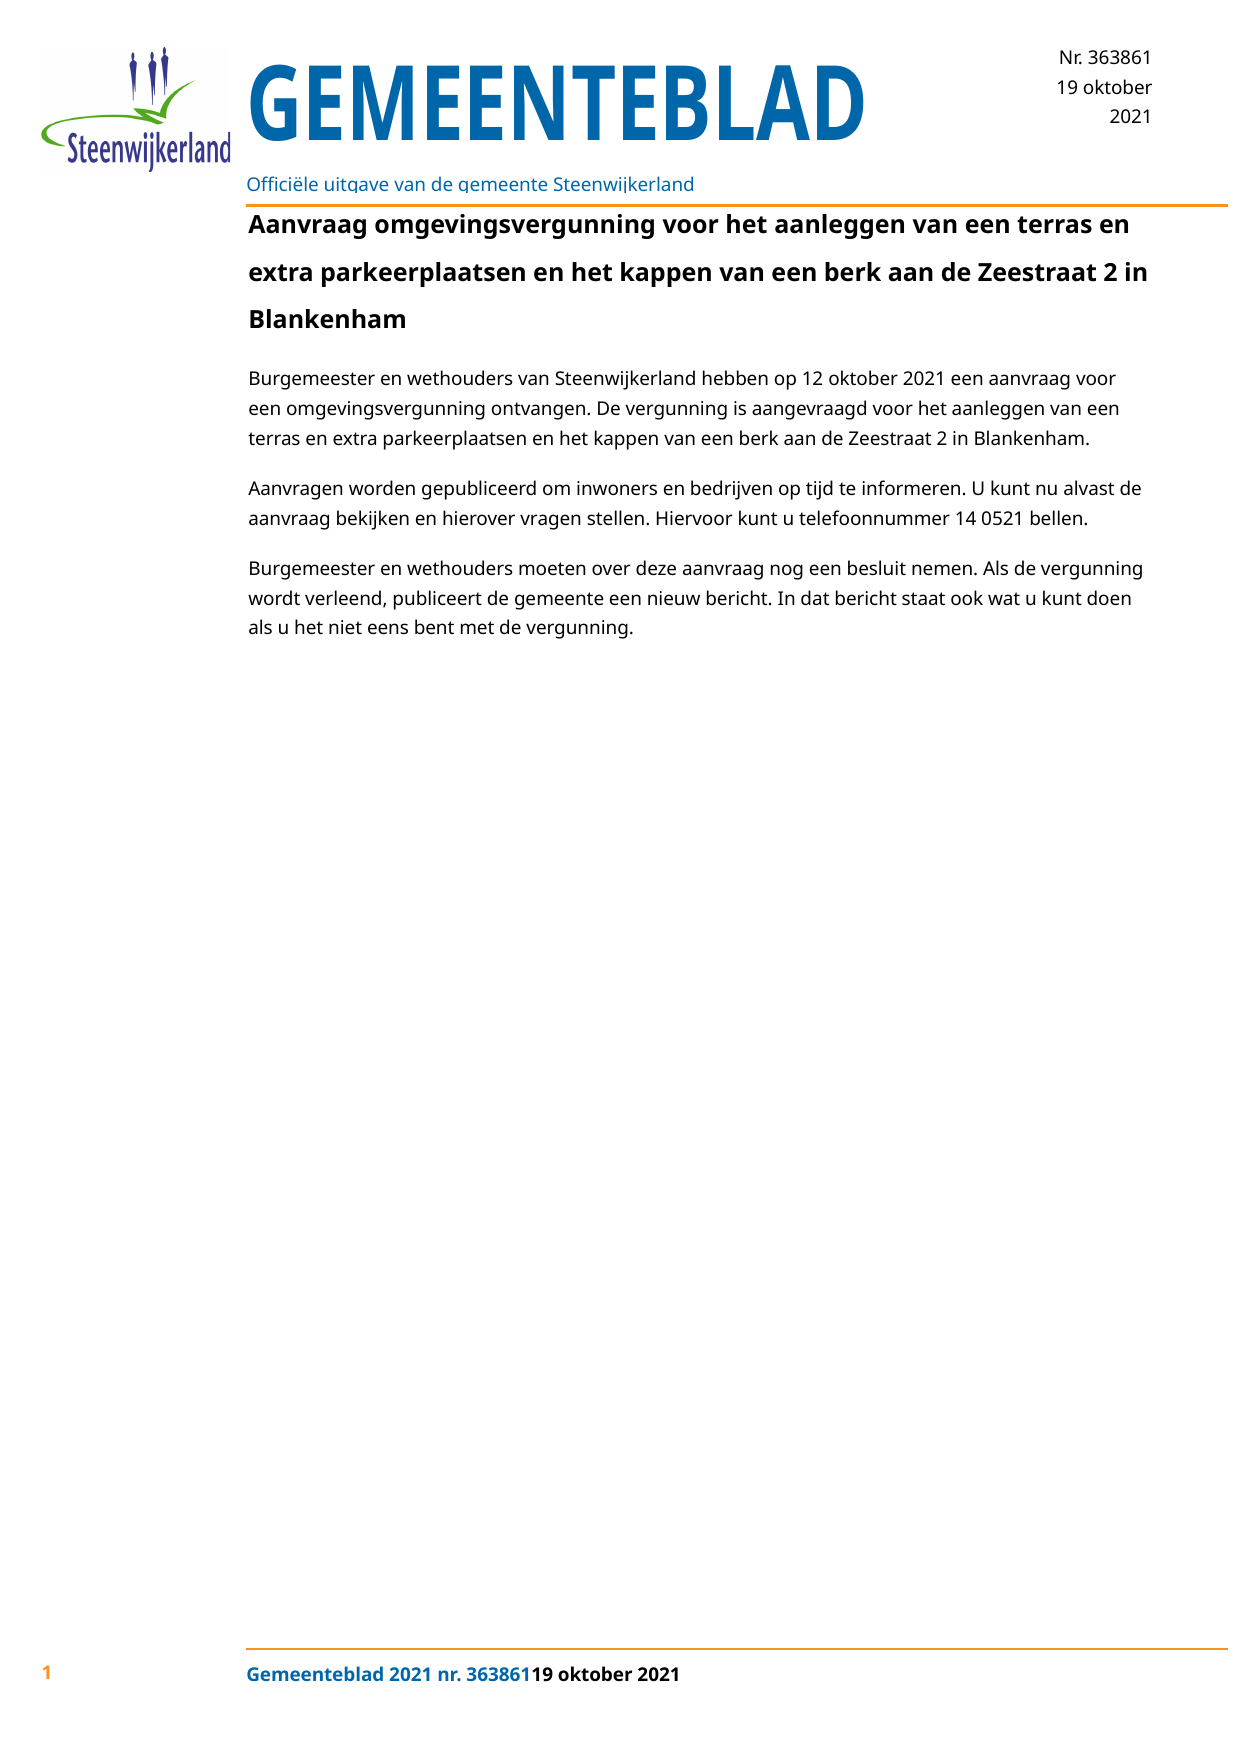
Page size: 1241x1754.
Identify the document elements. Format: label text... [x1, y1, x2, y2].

text Burgemeester en wethouders van Steenwijkerland hebben op 12 oktober 2021 een aanvraag voor een omgevingsvergunning ontvangen. De vergunning is aangevraagd voor het aanleggen van een terras en extra parkeerplaatsen en het kappen van een berk aan de Zeestraat 2 in Blankenham. [248, 366, 1152, 450]
text Aanvragen worden gepubliceerd om inwoners en bedrijven op tijd te informeren. U kunt nu alvast de aanvraag bekijken en hierover vragen stellen. Hiervoor kunt u telefoonnummer 14 0521 bellen. [248, 475, 1152, 530]
picture [41, 47, 231, 172]
text Aanvraag omgevingsvergunning voor het aanleggen van een terras en extra parkeerplaatsen en het kappen van een berk aan de Zeestraat 2 in Blankenham [248, 207, 1152, 336]
text Burgemeester en wethouders moeten over deze aanvraag nog een besluit nemen. Als de vergunning wordt verleend, publiceert de gemeente een nieuw bericht. In dat bericht staat ook wat u kunt doen als u het niet eens bent met de vergunning. [248, 555, 1152, 640]
